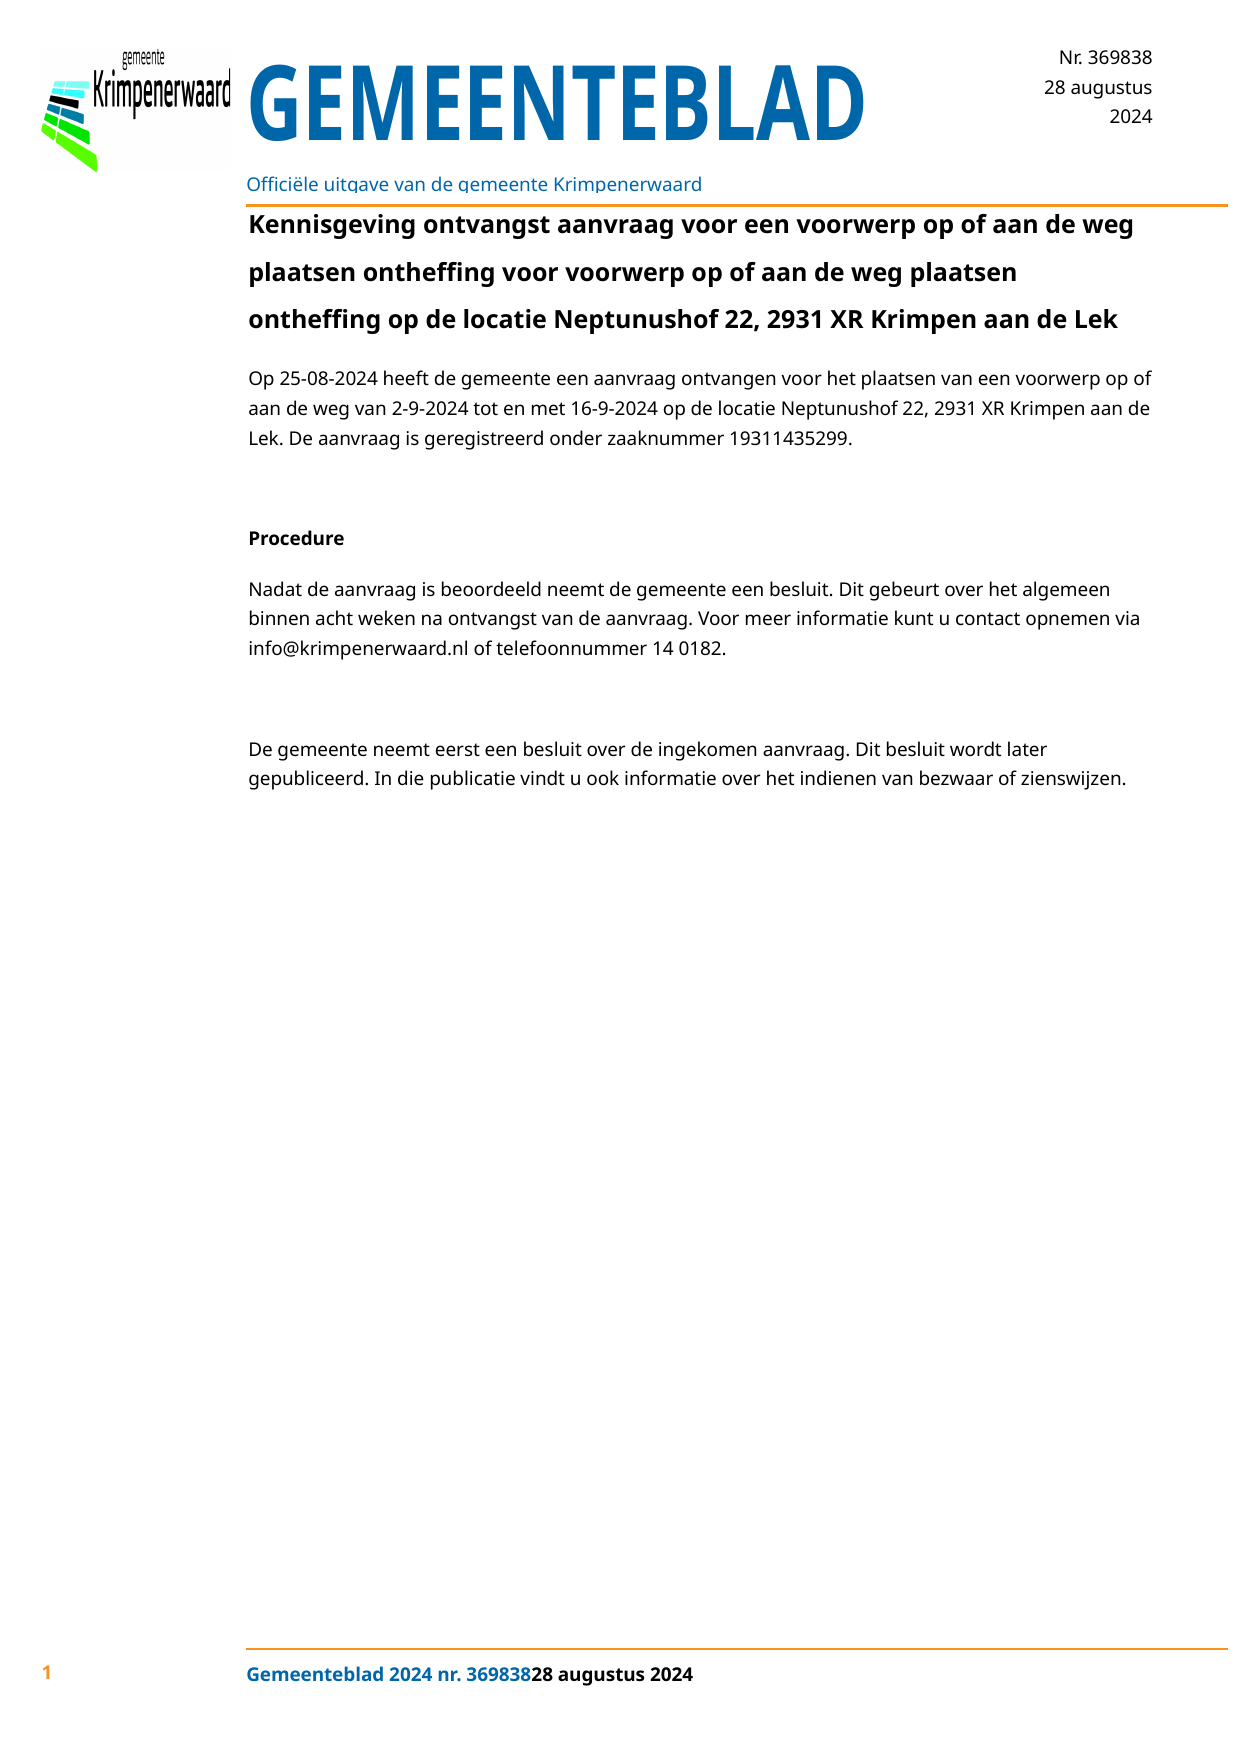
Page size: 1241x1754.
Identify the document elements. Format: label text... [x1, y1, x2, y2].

text Op 25-08-2024 heeft de gemeente een aanvraag ontvangen voor het plaatsen van een voorwerp op of aan de weg van 2-9-2024 tot en met 16-9-2024 op de locatie Neptunushof 22, 2931 XR Krimpen aan de Lek. De aanvraag is geregistreerd onder zaaknummer 19311435299. [248, 366, 1152, 450]
picture [41, 47, 231, 172]
text De gemeente neemt eerst een besluit over de ingekomen aanvraag. Dit besluit wordt later gepubliceerd. In die publicatie vindt u ook informatie over het indienen van bezwaar of zienswijzen. [248, 736, 1152, 791]
text Nadat de aanvraag is beoordeeld neemt de gemeente een besluit. Dit gebeurt over het algemeen binnen acht weken na ontvangst van de aanvraag. Voor meer informatie kunt u contact opnemen via info@krimpenerwaard.nl of telefoonnummer 14 0182. [248, 576, 1152, 661]
text Kennisgeving ontvangst aanvraag voor een voorwerp op of aan de weg plaatsen ontheffing voor voorwerp op of aan de weg plaatsen ontheffing op de locatie Neptunushof 22, 2931 XR Krimpen aan de Lek [248, 207, 1152, 336]
text Procedure [248, 526, 1152, 551]
